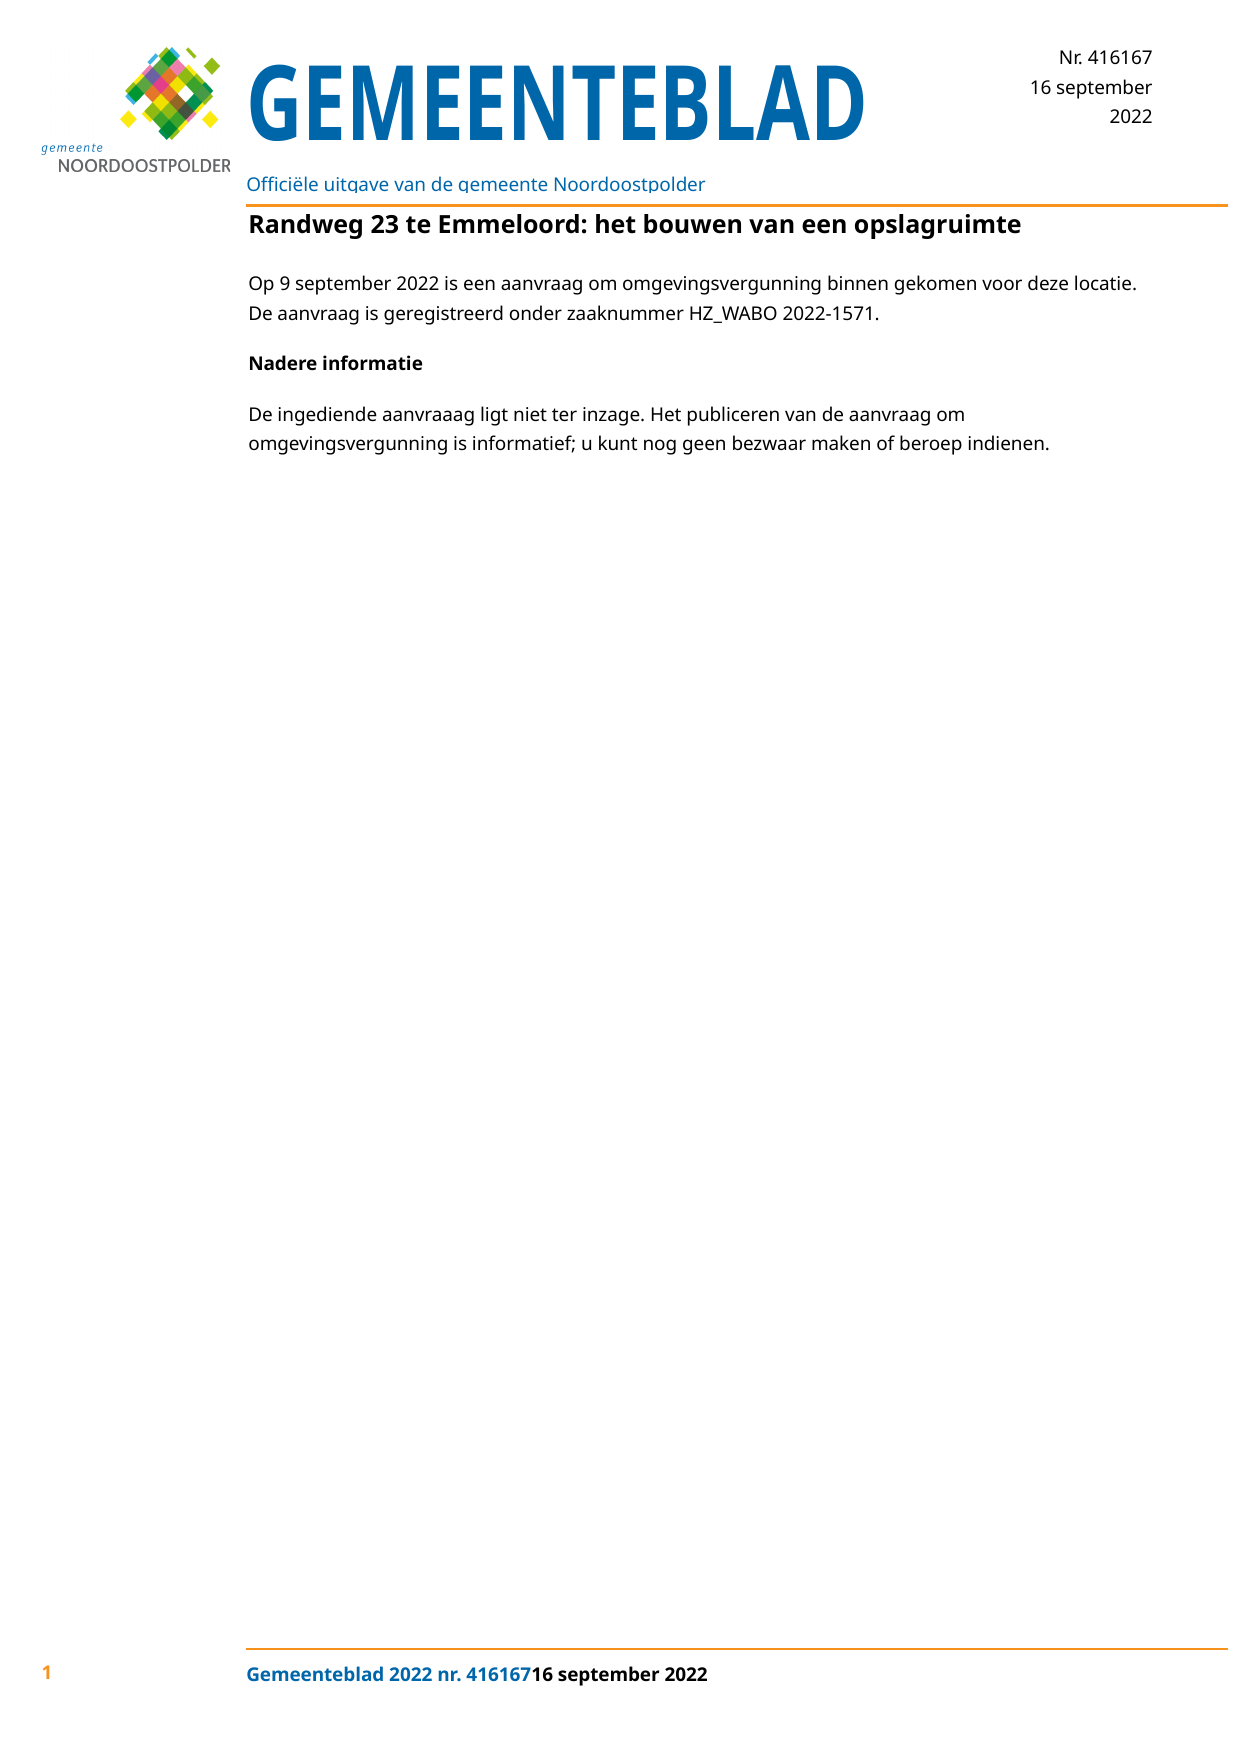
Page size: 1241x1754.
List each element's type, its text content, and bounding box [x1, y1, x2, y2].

picture [41, 47, 231, 172]
text De ingediende aanvraaag ligt niet ter inzage. Het publiceren van de aanvraag om omgevingsvergunning is informatief; u kunt nog geen bezwaar maken of beroep indienen. [248, 401, 1152, 456]
text Nadere informatie [248, 350, 1152, 376]
text Randweg 23 te Emmeloord: het bouwen van een opslagruimte [248, 207, 1152, 241]
text Op 9 september 2022 is een aanvraag om omgevingsvergunning binnen gekomen voor deze locatie. De aanvraag is geregistreerd onder zaaknummer HZ_WABO 2022-1571. [248, 270, 1152, 326]
